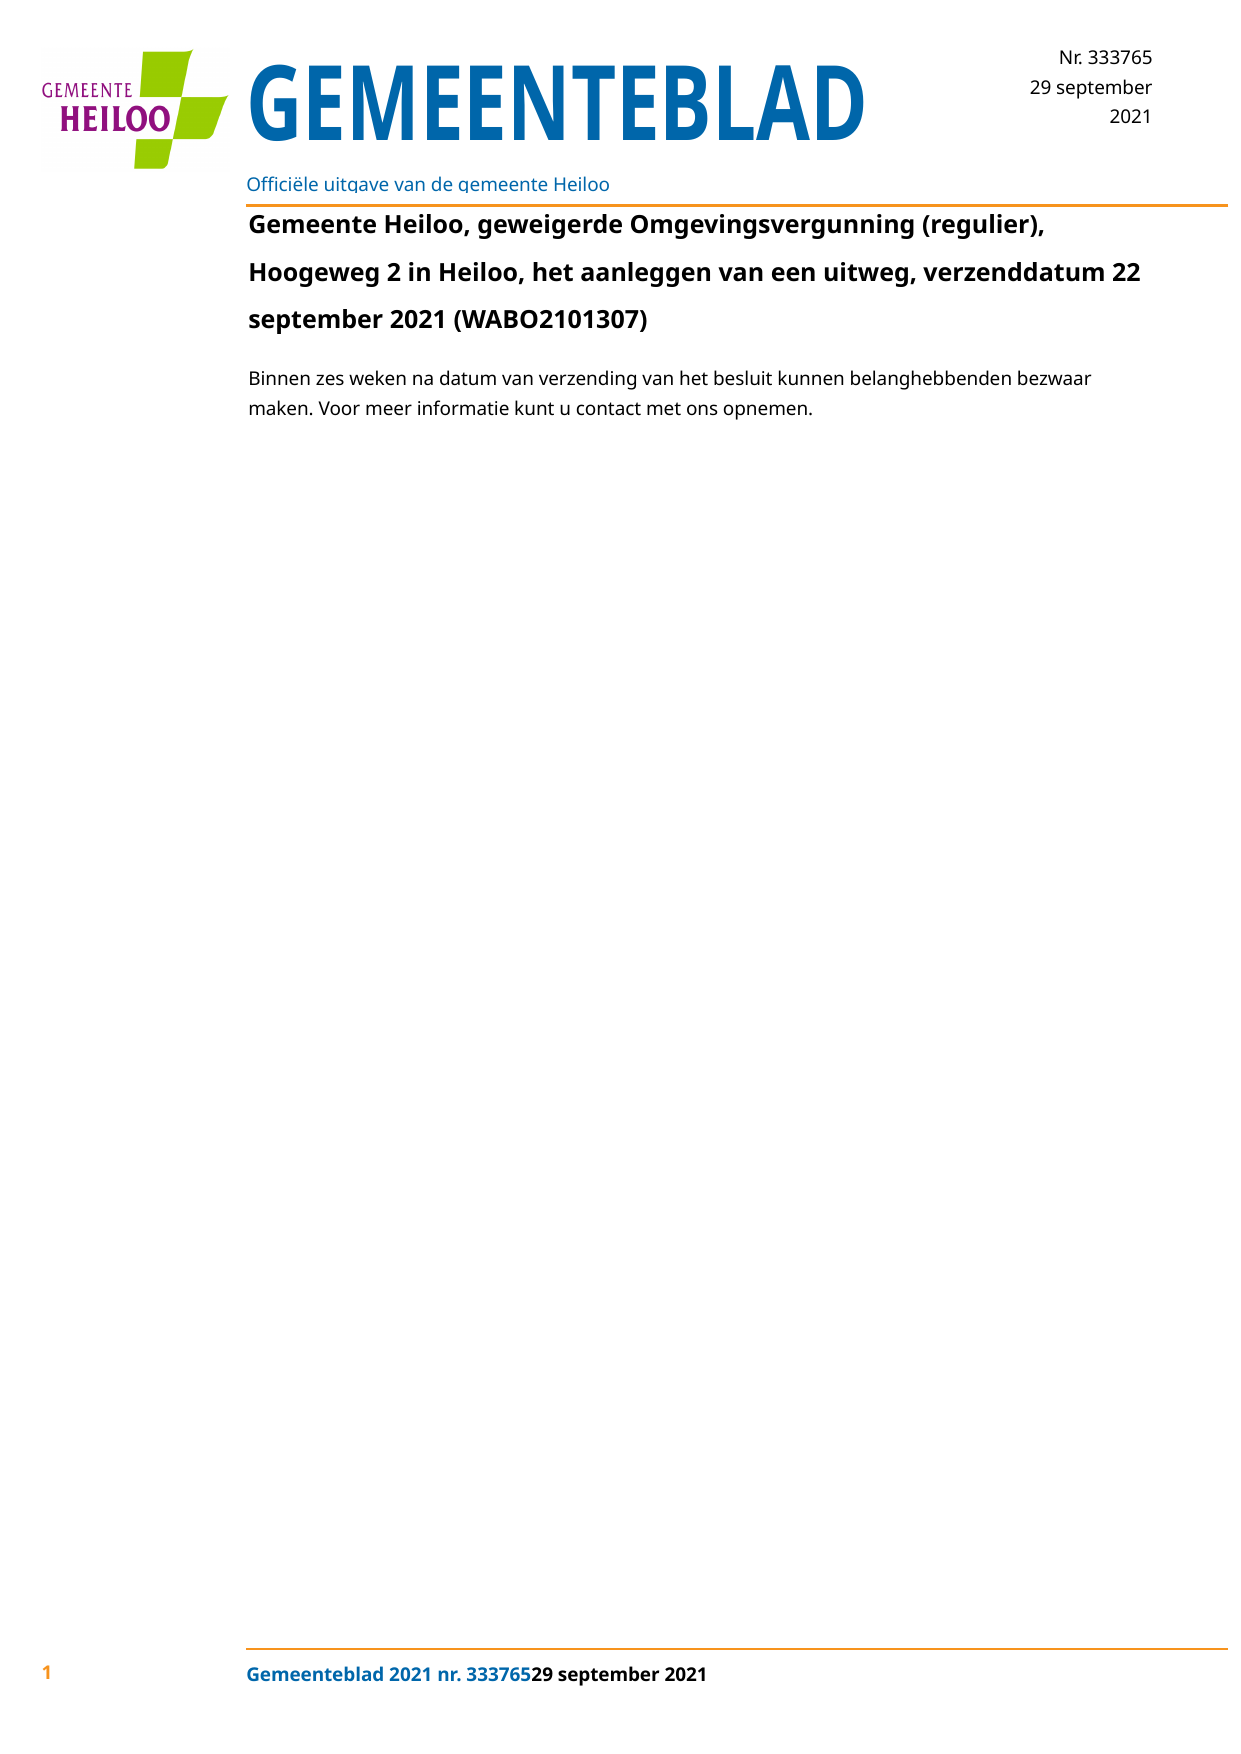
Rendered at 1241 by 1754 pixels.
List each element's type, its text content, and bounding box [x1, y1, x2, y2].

text Gemeente Heiloo, geweigerde Omgevingsvergunning (regulier), Hoogeweg 2 in Heiloo, het aanleggen van een uitweg, verzenddatum 22 september 2021 (WABO2101307) [248, 207, 1152, 336]
text Binnen zes weken na datum van verzending van het besluit kunnen belanghebbenden bezwaar maken. Voor meer informatie kunt u contact met ons opnemen. [248, 366, 1152, 421]
picture [41, 47, 231, 172]
